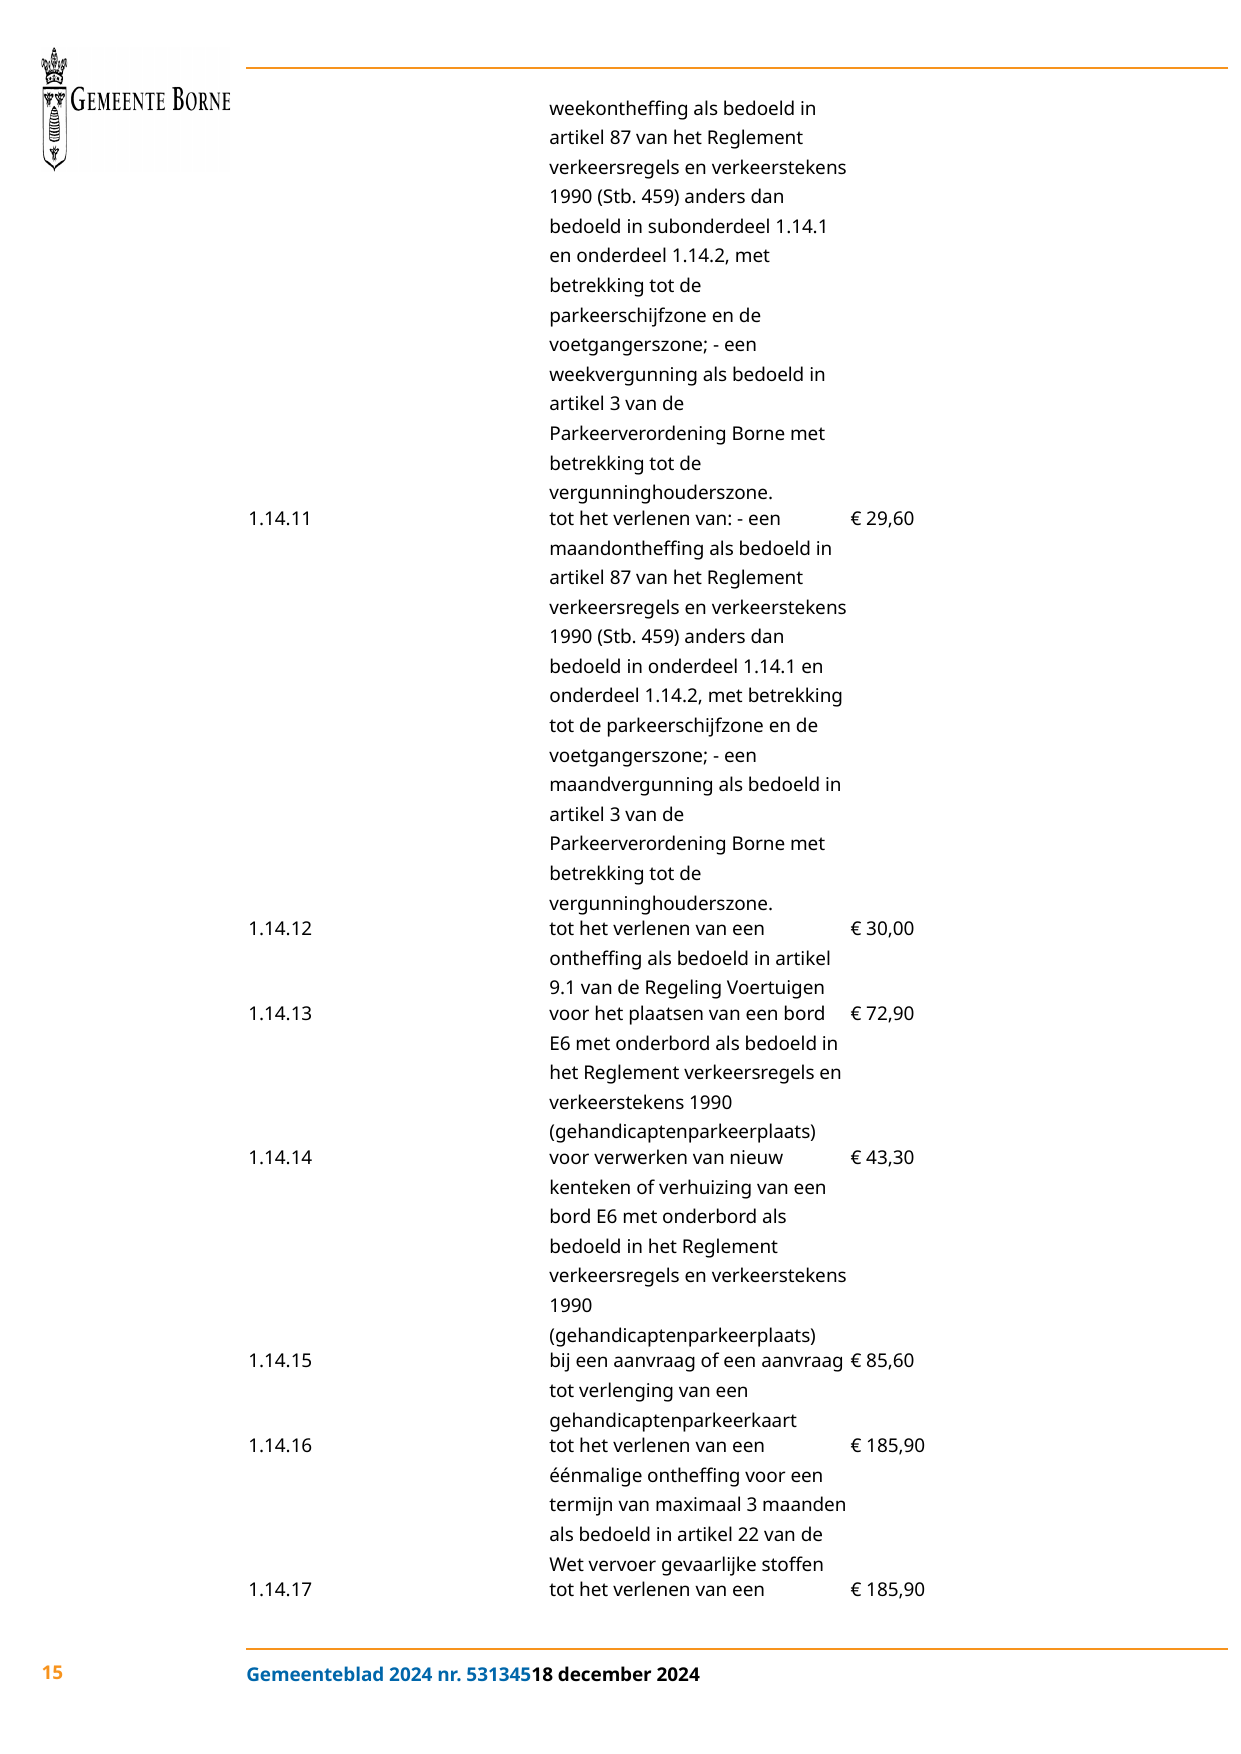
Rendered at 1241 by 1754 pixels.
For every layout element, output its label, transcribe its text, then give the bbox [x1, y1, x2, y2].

table_cell 1.14.14 [248, 1144, 549, 1348]
table_cell 1.14.11 [248, 505, 549, 915]
table_cell tot het verlenen van: - een maandontheffing als bedoeld in artikel 87 van het Reglement verkeersregels en verkeerstekens 1990 (Stb. 459) anders dan bedoeld in onderdeel 1.14.1 en onderdeel 1.14.2, met betrekking tot de parkeerschijfzone en de voetgangerszone; - een maandvergunning als bedoeld in artikel 3 van de Parkeerverordening Borne met betrekking tot de vergunninghouderszone. [549, 505, 850, 915]
table_cell € 43,30 [850, 1144, 1152, 1348]
table_cell 1.14.13 [248, 1000, 549, 1144]
table_cell [850, 95, 1152, 505]
table_cell € 185,90 [850, 1433, 1152, 1577]
table_cell weekontheffing als bedoeld in artikel 87 van het Reglement verkeersregels en verkeerstekens 1990 (Stb. 459) anders dan bedoeld in subonderdeel 1.14.1 en onderdeel 1.14.2, met betrekking tot de parkeerschijfzone en de voetgangerszone; - een weekvergunning als bedoeld in artikel 3 van de Parkeerverordening Borne met betrekking tot de vergunninghouderszone. [549, 95, 850, 505]
table_cell € 185,90 [850, 1577, 1152, 1602]
table_cell 1.14.12 [248, 915, 549, 1000]
table_cell € 30,00 [850, 915, 1152, 1000]
table_cell tot het verlenen van een éénmalige ontheffing voor een termijn van maximaal 3 maanden als bedoeld in artikel 22 van de Wet vervoer gevaarlijke stoffen [549, 1433, 850, 1577]
table_cell bij een aanvraag of een aanvraag tot verlenging van een gehandicaptenparkeerkaart [549, 1348, 850, 1432]
table_cell voor verwerken van nieuw kenteken of verhuizing van een bord E6 met onderbord als bedoeld in het Reglement verkeersregels en verkeerstekens 1990 (gehandicaptenparkeerplaats) [549, 1144, 850, 1348]
table_cell [248, 95, 549, 505]
table_cell tot het verlenen van een ontheffing als bedoeld in artikel 9.1 van de Regeling Voertuigen [549, 915, 850, 1000]
table_cell € 85,60 [850, 1348, 1152, 1432]
table_cell 1.14.15 [248, 1348, 549, 1432]
table_cell € 29,60 [850, 505, 1152, 915]
table_cell 1.14.16 [248, 1433, 549, 1577]
table_cell voor het plaatsen van een bord E6 met onderbord als bedoeld in het Reglement verkeersregels en verkeerstekens 1990 (gehandicaptenparkeerplaats) [549, 1000, 850, 1144]
picture [41, 47, 231, 172]
table_cell tot het verlenen van een [549, 1577, 850, 1602]
table_cell € 72,90 [850, 1000, 1152, 1144]
table_cell 1.14.17 [248, 1577, 549, 1602]
